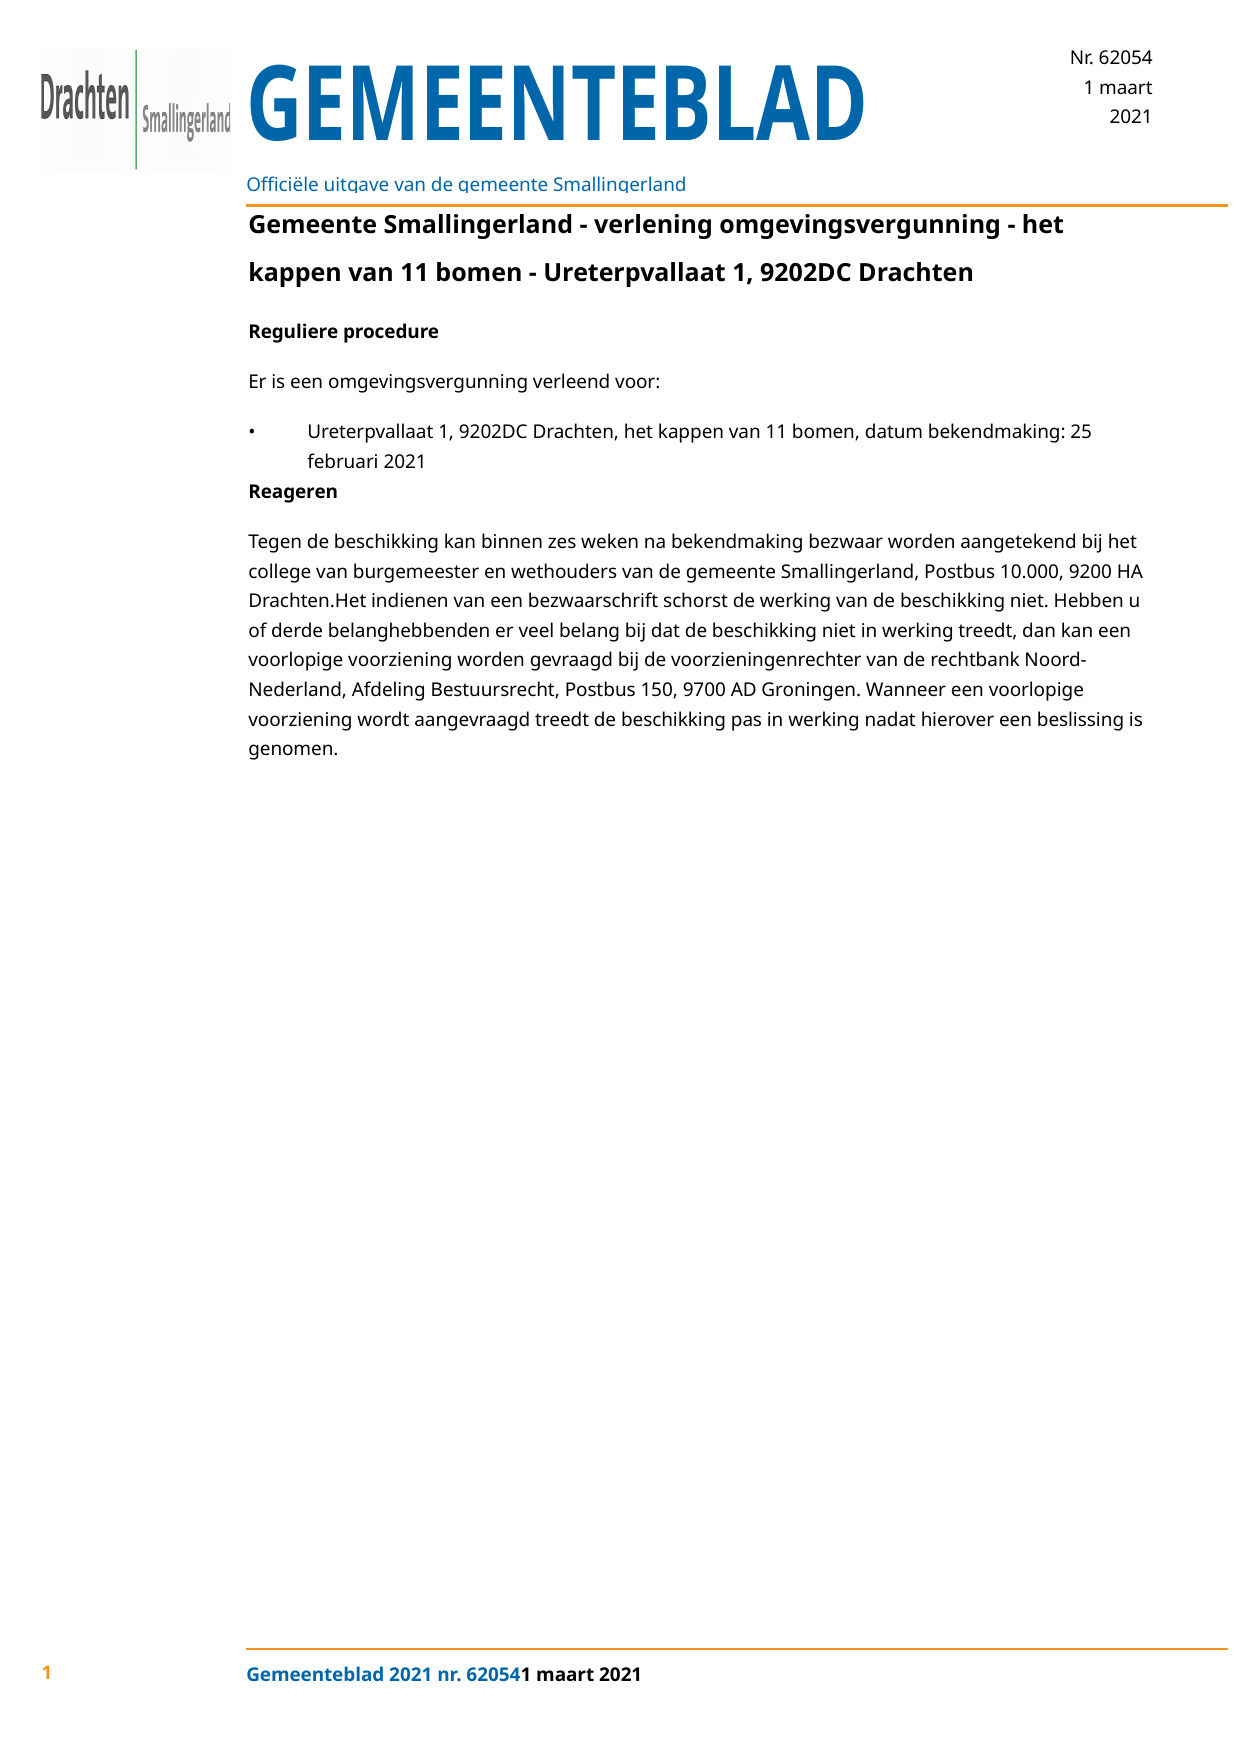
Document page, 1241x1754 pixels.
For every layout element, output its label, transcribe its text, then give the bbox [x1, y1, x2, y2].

text Er is een omgevingsvergunning verleend voor: [248, 368, 1152, 394]
list Ureterpvallaat 1, 9202DC Drachten, het kappen van 11 bomen, datum bekendmaking: 25 februari 2021 [248, 419, 1152, 474]
text Tegen de beschikking kan binnen zes weken na bekendmaking bezwaar worden aangetekend bij het college van burgemeester en wethouders van de gemeente Smallingerland, Postbus 10.000, 9200 HA Drachten.Het indienen van een bezwaarschrift schorst de werking van de beschikking niet. Hebben u of derde belanghebbenden er veel belang bij dat de beschikking niet in werking treedt, dan kan een voorlopige voorziening worden gevraagd bij de voorzieningenrechter van de rechtbank Noord-Nederland, Afdeling Bestuursrecht, Postbus 150, 9700 AD Groningen. Wanneer een voorlopige voorziening wordt aangevraagd treedt de beschikking pas in werking nadat hierover een beslissing is genomen. [248, 528, 1152, 761]
text Reguliere procedure [248, 318, 1152, 344]
text Gemeente Smallingerland - verlening omgevingsvergunning - het kappen van 11 bomen - Ureterpvallaat 1, 9202DC Drachten [248, 207, 1152, 288]
picture [41, 47, 231, 172]
text Reageren [248, 478, 1152, 504]
